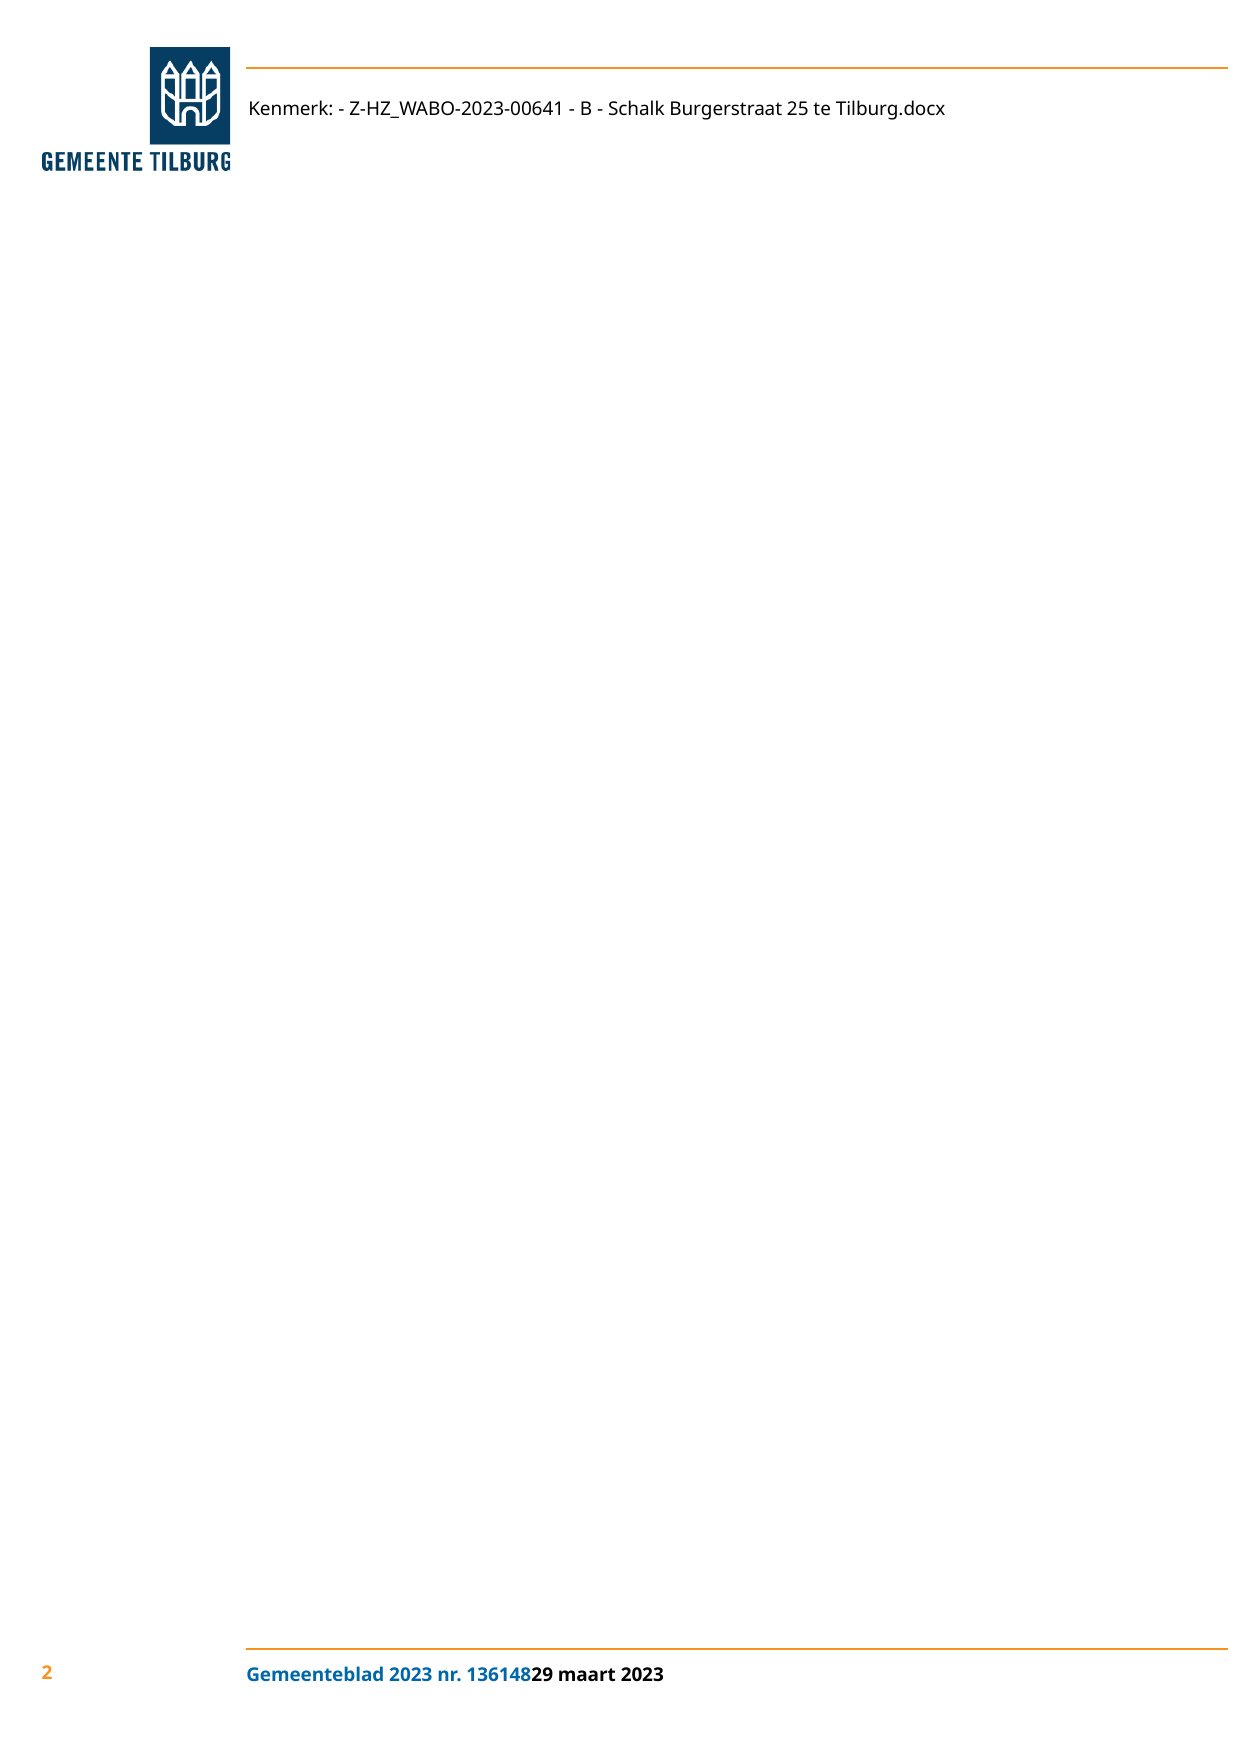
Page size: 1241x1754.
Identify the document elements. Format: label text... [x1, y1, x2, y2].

picture [41, 47, 231, 172]
text Kenmerk: - Z-HZ_WABO-2023-00641 - B - Schalk Burgerstraat 25 te Tilburg.docx [248, 95, 1152, 121]
